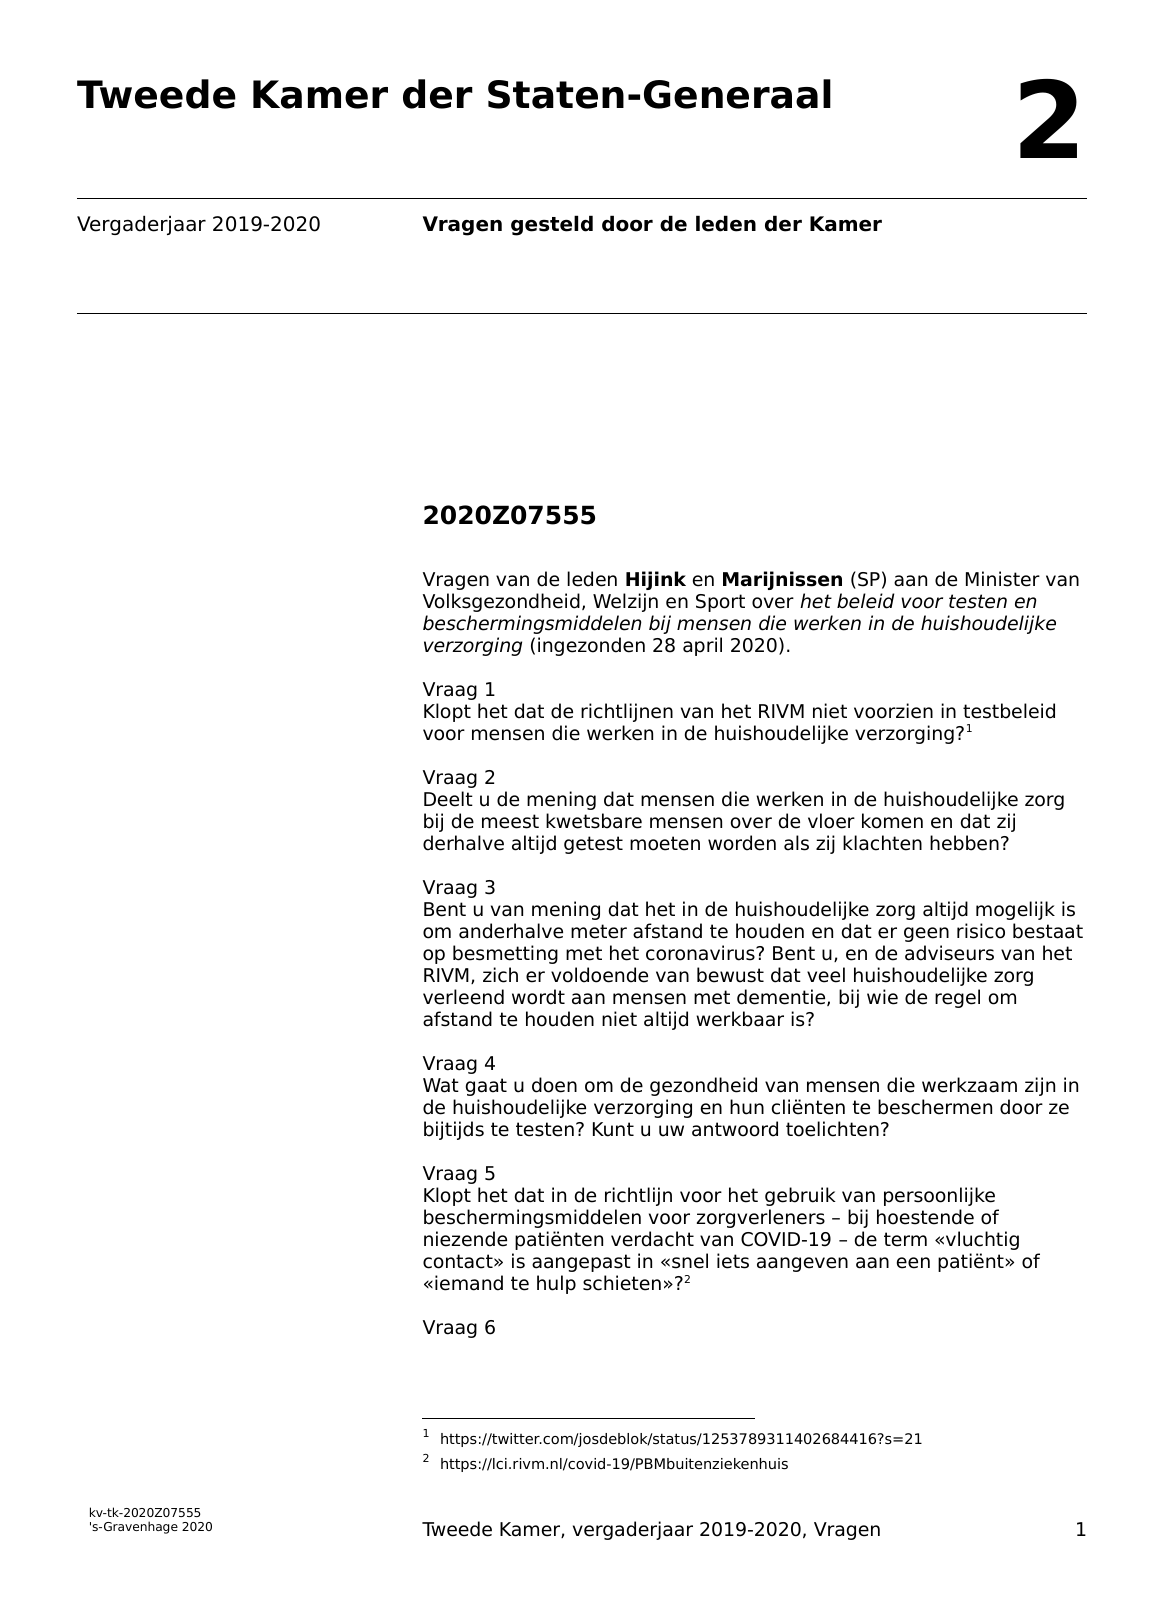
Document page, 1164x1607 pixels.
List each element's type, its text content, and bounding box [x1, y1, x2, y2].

text 's-Gravenhage 2020 [88, 1520, 323, 1534]
text 2020Z07555 [422, 501, 1087, 531]
table_header 2 [886, 59, 1087, 198]
text https://twitter.com/josdeblok/status/1253789311402684416?s=21 [422, 1427, 1087, 1449]
text Vragen van de leden Hijink en Marijnissen (SP) aan de Minister van Volksgezondheid, Welzijn en Sport over het beleid voor testen en beschermingsmiddelen bij mensen die werken in de huishoudelijke verzorging (ingezonden 28 april 2020). [422, 569, 1087, 657]
text Vraag 6 [422, 1317, 1087, 1339]
text Vraag 1 [422, 679, 1087, 701]
text Bent u van mening dat het in de huishoudelijke zorg altijd mogelijk is om anderhalve meter afstand te houden en dat er geen risico bestaat op besmetting met het coronavirus? Bent u, en de adviseurs van het RIVM, zich er voldoende van bewust dat veel huishoudelijke zorg verleend wordt aan mensen met dementie, bij wie de regel om afstand te houden niet altijd werkbaar is? [422, 899, 1087, 1031]
table_cell Vragen gesteld door de leden der Kamer [422, 199, 1087, 313]
text https://lci.rivm.nl/covid-19/PBMbuitenziekenhuis [422, 1452, 1087, 1474]
table_cell Vergaderjaar 2019-2020 [77, 199, 422, 313]
table_header Tweede Kamer der Staten-Generaal [77, 59, 886, 198]
text Vraag 3 [422, 877, 1087, 899]
text kv-tk-2020Z07555 [88, 1506, 323, 1520]
text Vraag 5 [422, 1163, 1087, 1185]
text Klopt het dat in de richtlijn voor het gebruik van persoonlijke beschermingsmiddelen voor zorgverleners – bij hoestende of niezende patiënten verdacht van COVID-19 – de term «vluchtig contact» is aangepast in «snel iets aangeven aan een patiënt» of «iemand te hulp schieten»? [422, 1185, 1087, 1295]
text Deelt u de mening dat mensen die werken in de huishoudelijke zorg bij de meest kwetsbare mensen over de vloer komen en dat zij derhalve altijd getest moeten worden als zij klachten hebben? [422, 789, 1087, 855]
text Vraag 2 [422, 767, 1087, 789]
text Wat gaat u doen om de gezondheid van mensen die werkzaam zijn in de huishoudelijke verzorging en hun cliënten te beschermen door ze bijtijds te testen? Kunt u uw antwoord toelichten? [422, 1075, 1087, 1141]
text Klopt het dat de richtlijnen van het RIVM niet voorzien in testbeleid voor mensen die werken in de huishoudelijke verzorging? [422, 701, 1087, 745]
text Vraag 4 [422, 1053, 1087, 1075]
